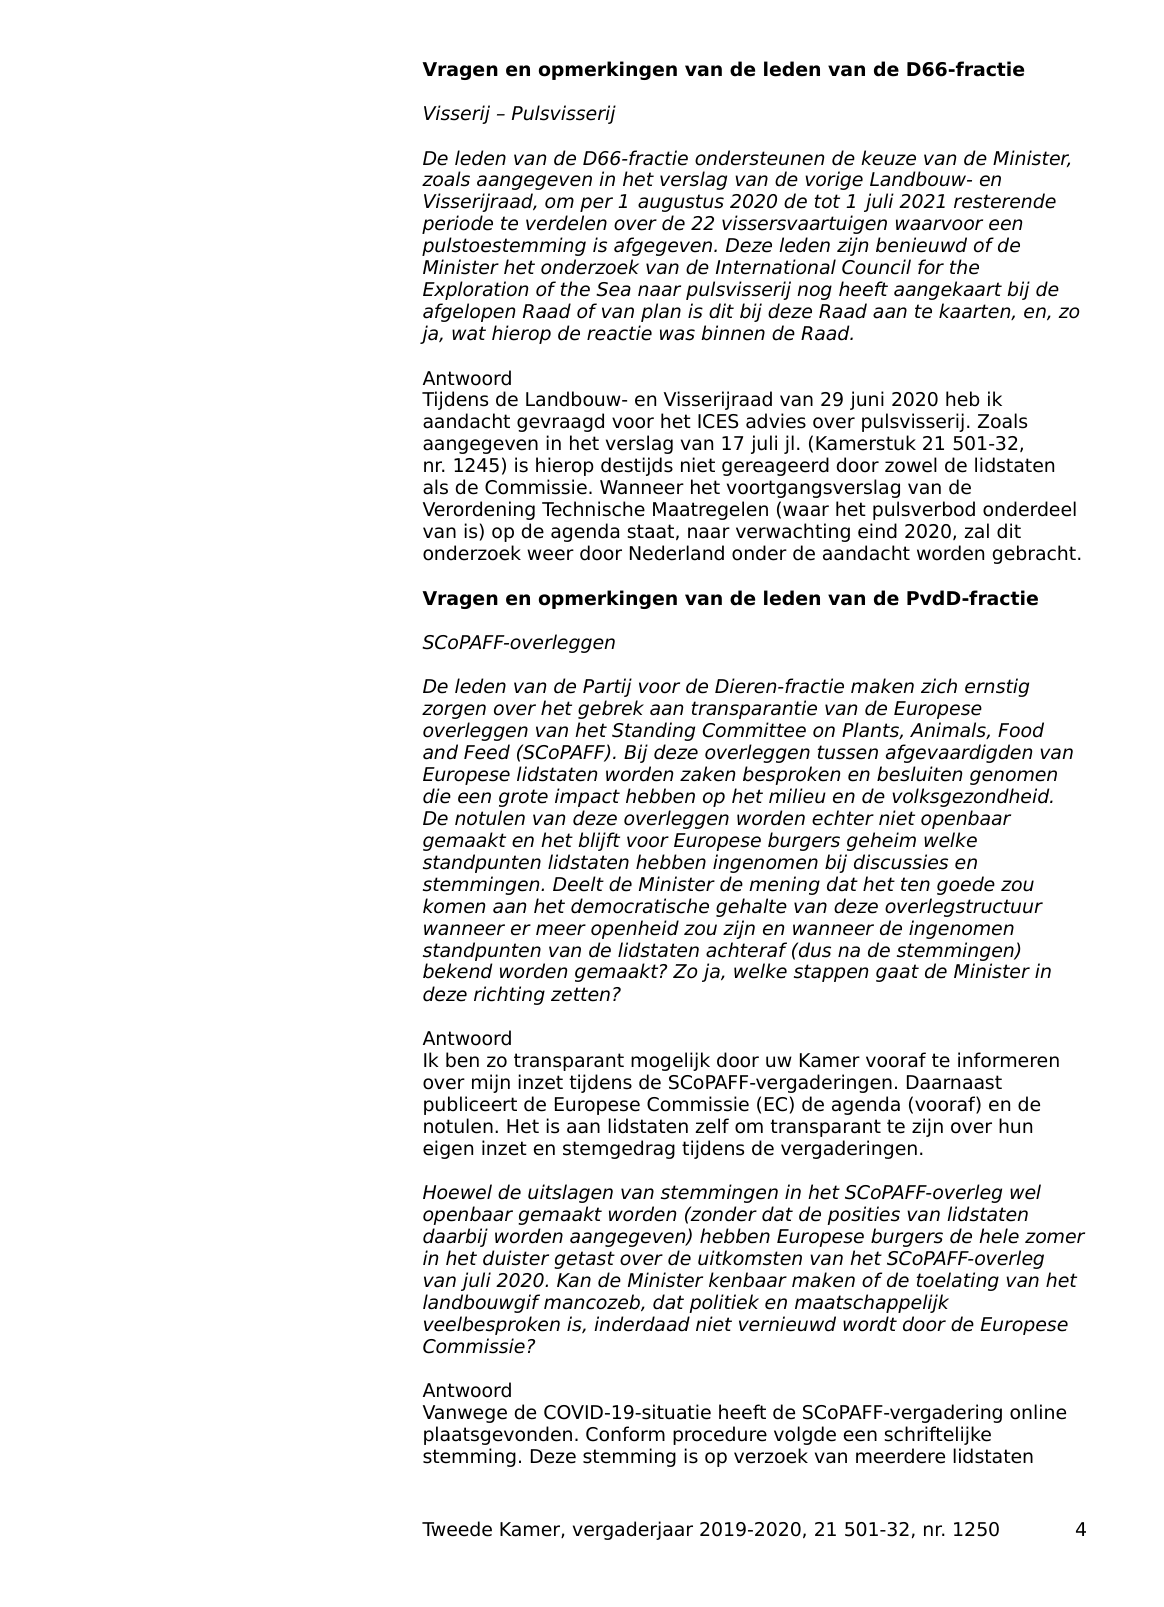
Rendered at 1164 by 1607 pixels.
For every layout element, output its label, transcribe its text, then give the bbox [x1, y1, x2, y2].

text De leden van de D66-fractie ondersteunen de keuze van de Minister, zoals aangegeven in het verslag van de vorige Landbouw- en Visserijraad, om per 1 augustus 2020 de tot 1 juli 2021 resterende periode te verdelen over de 22 vissersvaartuigen waarvoor een pulstoestemming is afgegeven. Deze leden zijn benieuwd of de Minister het onderzoek van de International Council for the Exploration of the Sea naar pulsvisserij nog heeft aangekaart bij de afgelopen Raad of van plan is dit bij deze Raad aan te kaarten, en, zo ja, wat hierop de reactie was binnen de Raad. [422, 147, 1087, 345]
text Antwoord [422, 1028, 1087, 1049]
text Hoewel de uitslagen van stemmingen in het SCoPAFF-overleg wel openbaar gemaakt worden (zonder dat de posities van lidstaten daarbij worden aangegeven) hebben Europese burgers de hele zomer in het duister getast over de uitkomsten van het SCoPAFF-overleg van juli 2020. Kan de Minister kenbaar maken of de toelating van het landbouwgif mancozeb, dat politiek en maatschappelijk veelbesproken is, inderdaad niet vernieuwd wordt door de Europese Commissie? [422, 1182, 1087, 1357]
subtitle Vragen en opmerkingen van de leden van de D66-fractie [422, 59, 1087, 81]
subtitle Visserij – Pulsvisserij [422, 103, 1087, 125]
text Antwoord [422, 367, 1087, 389]
text Ik ben zo transparant mogelijk door uw Kamer vooraf te informeren over mijn inzet tijdens de SCoPAFF-vergaderingen. Daarnaast publiceert de Europese Commissie (EC) de agenda (vooraf) en de notulen. Het is aan lidstaten zelf om transparant te zijn over hun eigen inzet en stemgedrag tijdens de vergaderingen. [422, 1049, 1087, 1159]
subtitle Vragen en opmerkingen van de leden van de PvdD-fractie [422, 587, 1087, 609]
text De leden van de Partij voor de Dieren-fractie maken zich ernstig zorgen over het gebrek aan transparantie van de Europese overleggen van het Standing Committee on Plants, Animals, Food and Feed (SCoPAFF). Bij deze overleggen tussen afgevaardigden van Europese lidstaten worden zaken besproken en besluiten genomen die een grote impact hebben op het milieu en de volksgezondheid. De notulen van deze overleggen worden echter niet openbaar gemaakt en het blijft voor Europese burgers geheim welke standpunten lidstaten hebben ingenomen bij discussies en stemmingen. Deelt de Minister de mening dat het ten goede zou komen aan het democratische gehalte van deze overlegstructuur wanneer er meer openheid zou zijn en wanneer de ingenomen standpunten van de lidstaten achteraf (dus na de stemmingen) bekend worden gemaakt? Zo ja, welke stappen gaat de Minister in deze richting zetten? [422, 676, 1087, 1005]
text Vanwege de COVID-19-situatie heeft de SCoPAFF-vergadering online plaatsgevonden. Conform procedure volgde een schriftelijke stemming. Deze stemming is op verzoek van meerdere lidstaten [422, 1402, 1087, 1468]
subtitle SCoPAFF-overleggen [422, 632, 1087, 653]
text Antwoord [422, 1380, 1087, 1402]
text Tijdens de Landbouw- en Visserijraad van 29 juni 2020 heb ik aandacht gevraagd voor het ICES advies over pulsvisserij. Zoals aangegeven in het verslag van 17 juli jl. (Kamerstuk 21 501-32, nr. 1245) is hierop destijds niet gereageerd door zowel de lidstaten als de Commissie. Wanneer het voortgangsverslag van de Verordening Technische Maatregelen (waar het pulsverbod onderdeel van is) op de agenda staat, naar verwachting eind 2020, zal dit onderzoek weer door Nederland onder de aandacht worden gebracht. [422, 389, 1087, 565]
